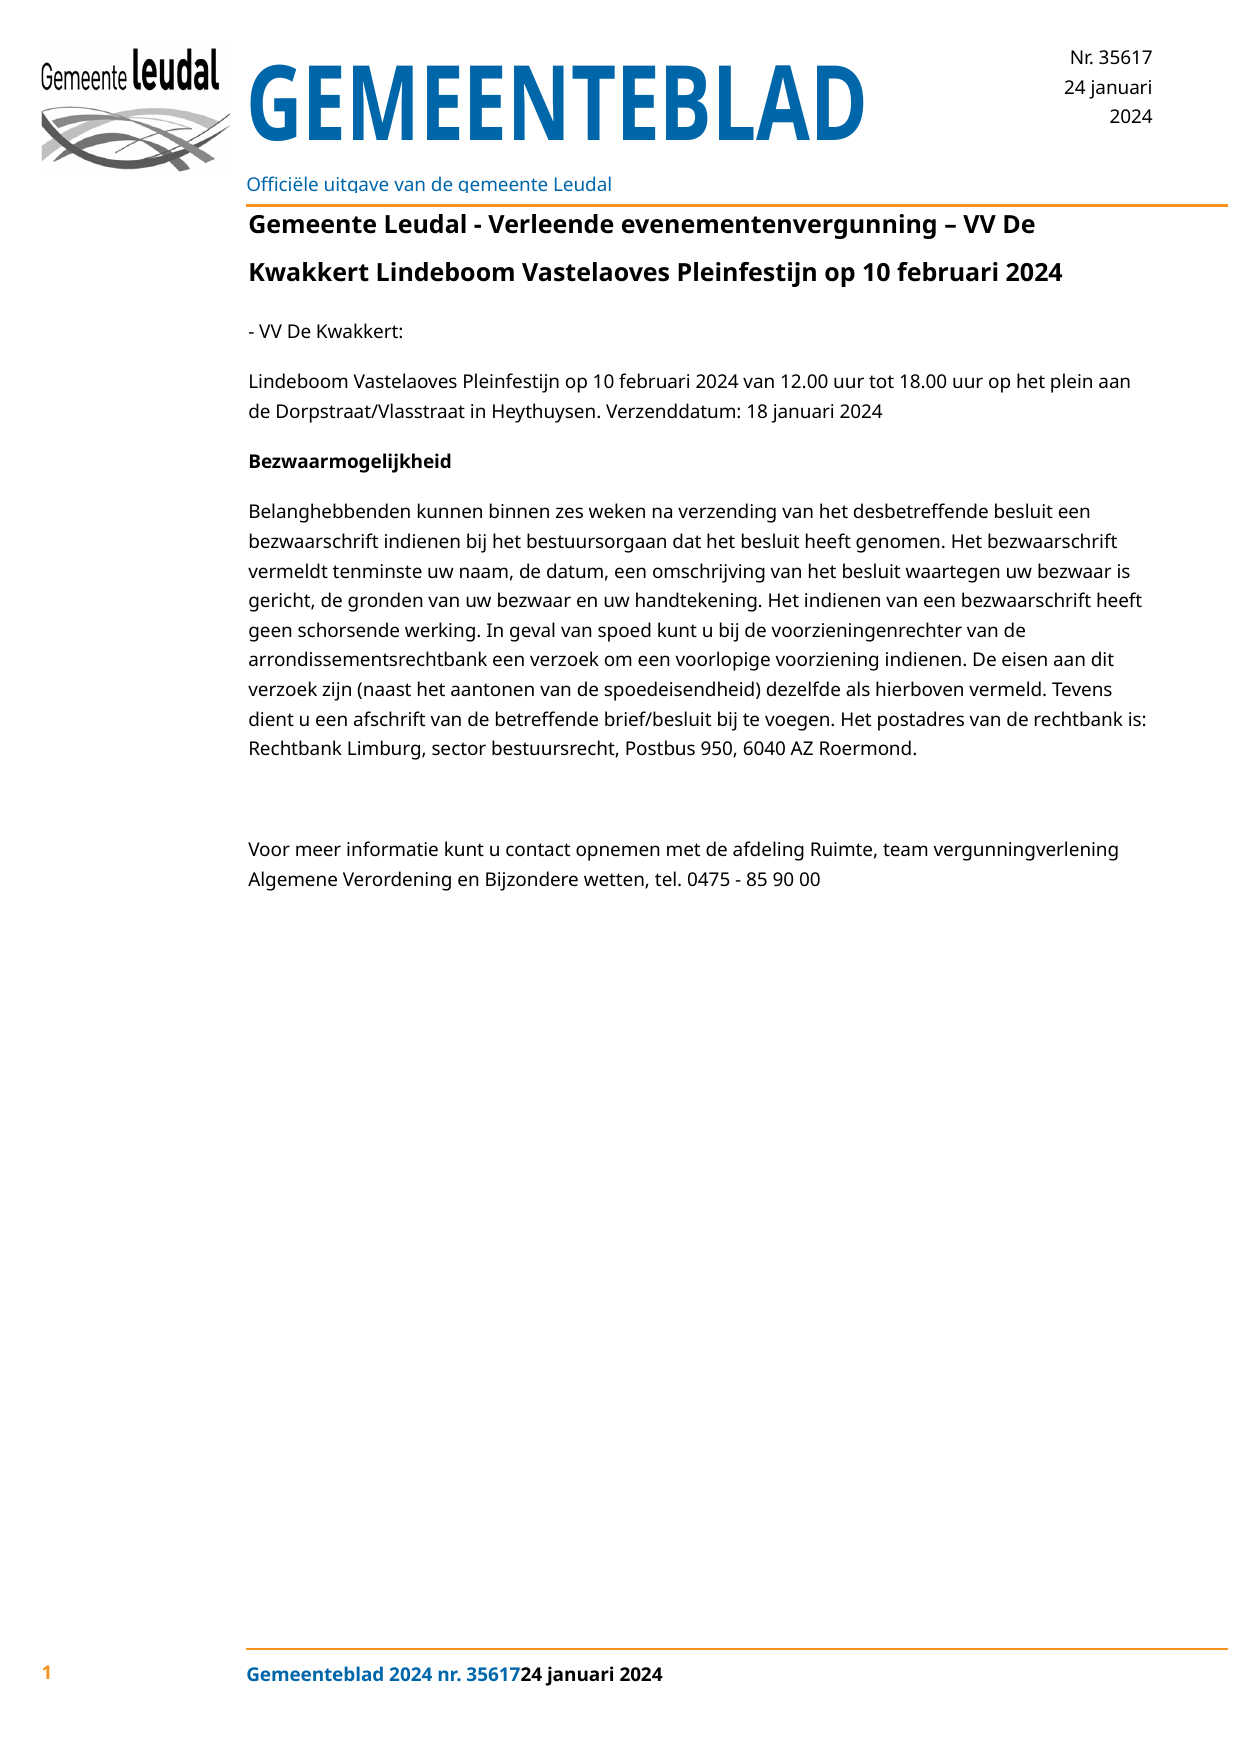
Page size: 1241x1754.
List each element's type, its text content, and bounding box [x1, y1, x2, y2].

text - VV De Kwakkert: [248, 318, 1152, 344]
text Belanghebbenden kunnen binnen zes weken na verzending van het desbetreffende besluit een bezwaarschrift indienen bij het bestuursorgaan dat het besluit heeft genomen. Het bezwaarschrift vermeldt tenminste uw naam, de datum, een omschrijving van het besluit waartegen uw bezwaar is gericht, de gronden van uw bezwaar en uw handtekening. Het indienen van een bezwaarschrift heeft geen schorsende werking. In geval van spoed kunt u bij de voorzieningenrechter van de arrondissementsrechtbank een verzoek om een voorlopige voorziening indienen. De eisen aan dit verzoek zijn (naast het aantonen van de spoedeisendheid) dezelfde als hierboven vermeld. Tevens dient u een afschrift van de betreffende brief/besluit bij te voegen. Het postadres van de rechtbank is: Rechtbank Limburg, sector bestuursrecht, Postbus 950, 6040 AZ Roermond. [248, 499, 1152, 761]
text Bezwaarmogelijkheid [248, 448, 1152, 474]
text Voor meer informatie kunt u contact opnemen met de afdeling Ruimte, team vergunningverlening Algemene Verordening en Bijzondere wetten, tel. 0475 - 85 90 00 [248, 836, 1152, 892]
picture [41, 47, 231, 172]
text Lindeboom Vastelaoves Pleinfestijn op 10 februari 2024 van 12.00 uur tot 18.00 uur op het plein aan de Dorpstraat/Vlasstraat in Heythuysen. Verzenddatum: 18 januari 2024 [248, 368, 1152, 424]
text Gemeente Leudal - Verleende evenementenvergunning – VV De Kwakkert Lindeboom Vastelaoves Pleinfestijn op 10 februari 2024 [248, 207, 1152, 288]
